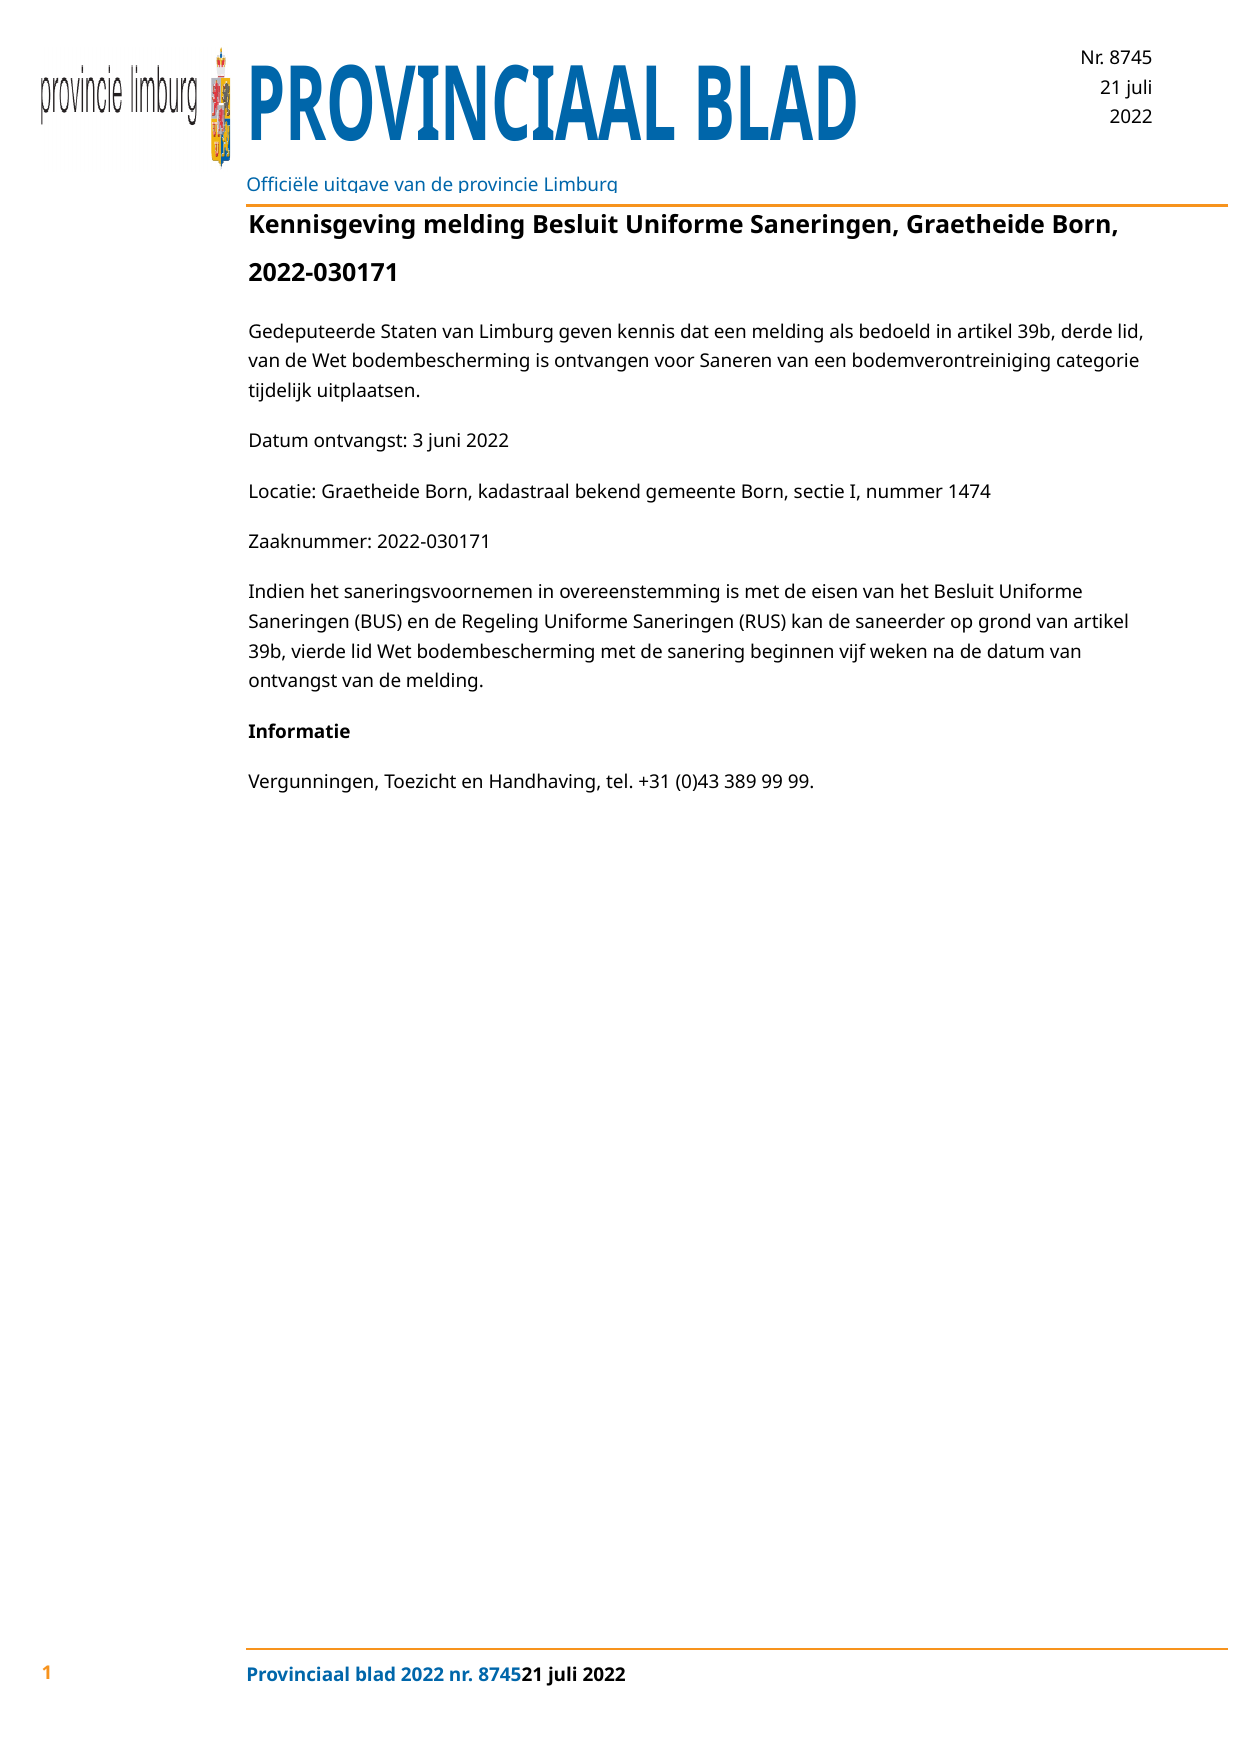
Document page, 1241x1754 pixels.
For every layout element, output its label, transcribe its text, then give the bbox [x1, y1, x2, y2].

text Zaaknummer: 2022-030171 [248, 528, 1152, 554]
text Vergunningen, Toezicht en Handhaving, tel. +31 (0)43 389 99 99. [248, 768, 1152, 794]
text Informatie [248, 718, 1152, 744]
text Locatie: Graetheide Born, kadastraal bekend gemeente Born, sectie I, nummer 1474 [248, 478, 1152, 504]
text Indien het saneringsvoornemen in overeenstemming is met de eisen van het Besluit Uniforme Saneringen (BUS) en de Regeling Uniforme Saneringen (RUS) kan de saneerder op grond van artikel 39b, vierde lid Wet bodembescherming met de sanering beginnen vijf weken na de datum van ontvangst van de melding. [248, 579, 1152, 693]
text Kennisgeving melding Besluit Uniforme Saneringen, Graetheide Born, 2022-030171 [248, 207, 1152, 288]
text Datum ontvangst: 3 juni 2022 [248, 427, 1152, 453]
text Gedeputeerde Staten van Limburg geven kennis dat een melding als bedoeld in artikel 39b, derde lid, van de Wet bodembescherming is ontvangen voor Saneren van een bodemverontreiniging categorie tijdelijk uitplaatsen. [248, 318, 1152, 403]
picture [41, 47, 231, 172]
